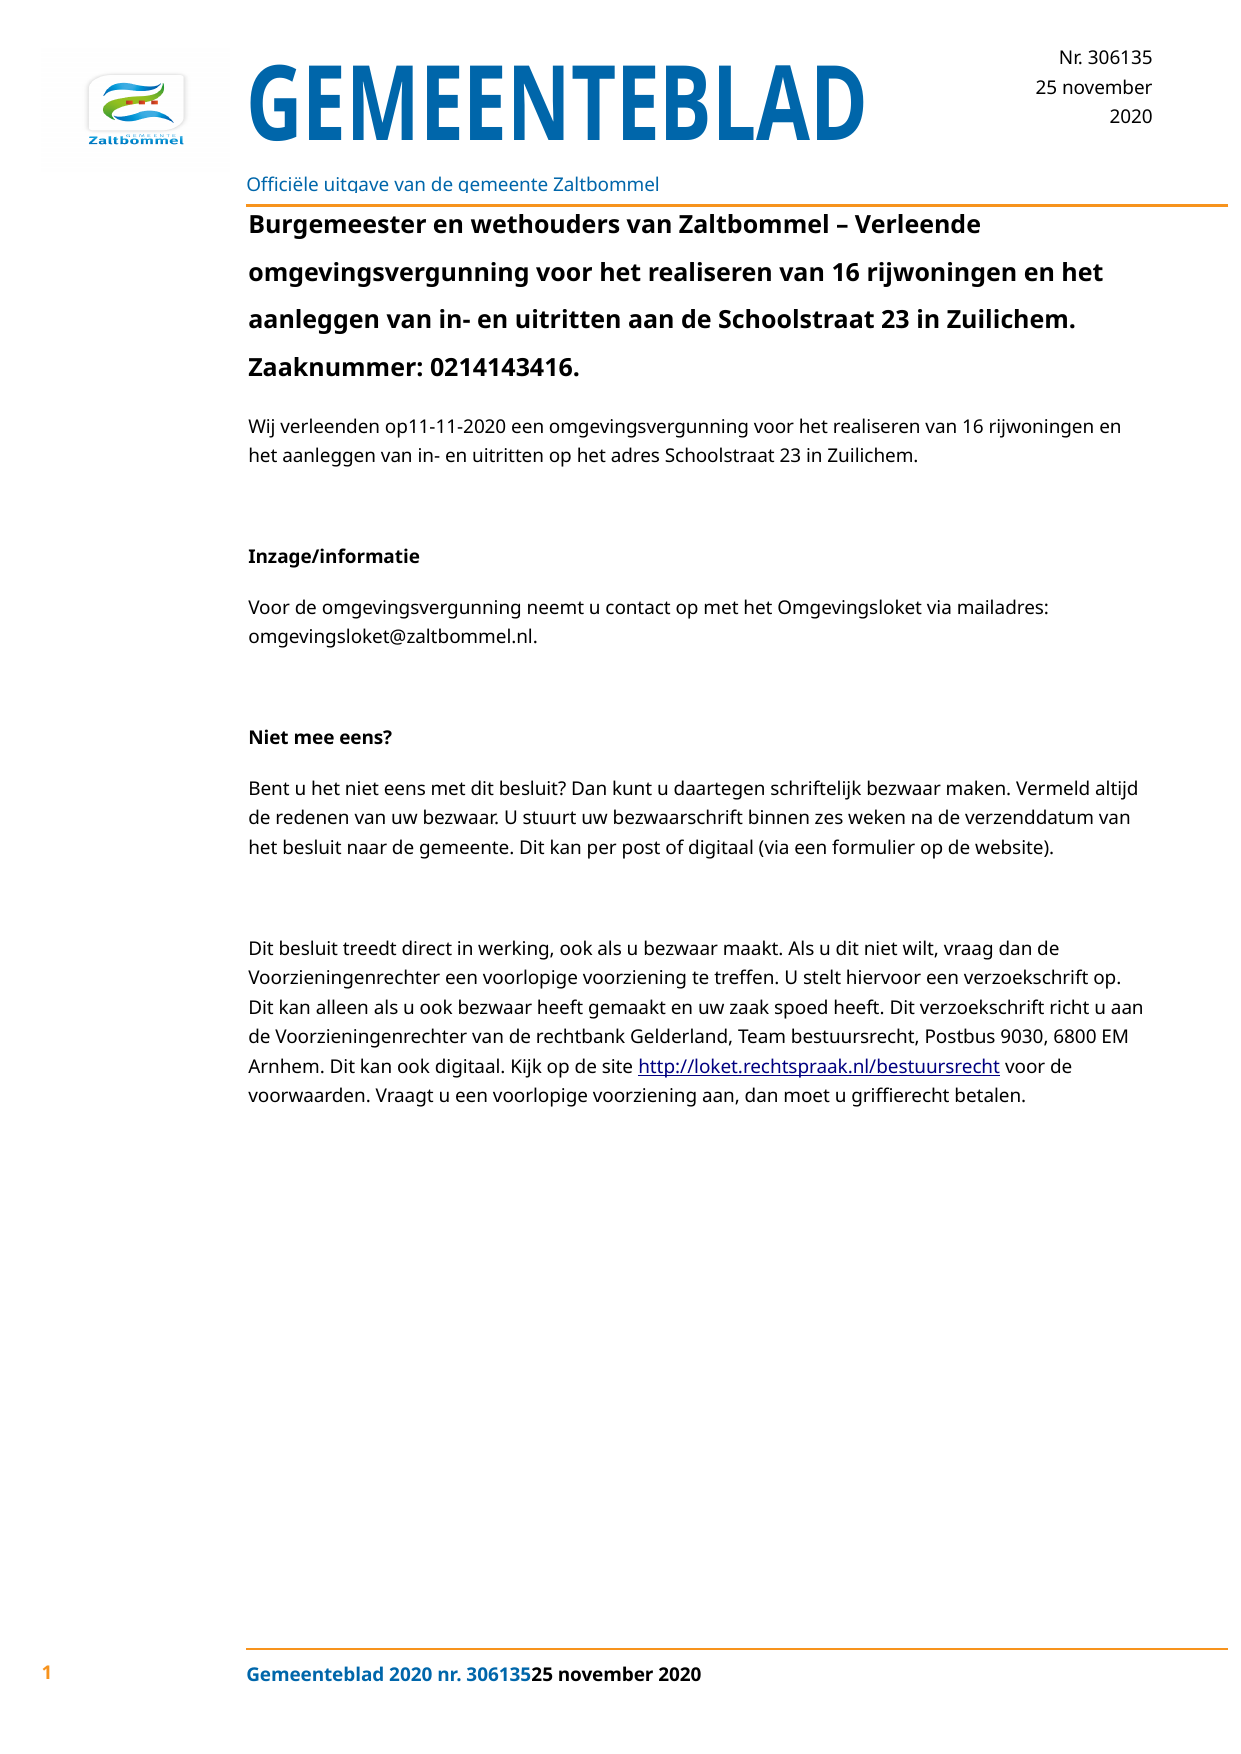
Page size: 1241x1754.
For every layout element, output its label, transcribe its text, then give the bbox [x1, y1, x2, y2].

text Burgemeester en wethouders van Zaltbommel – Verleende omgevingsvergunning voor het realiseren van 16 rijwoningen en het aanleggen van in- en uitritten aan de Schoolstraat 23 in Zuilichem. Zaaknummer: 0214143416. [248, 207, 1152, 384]
text Niet mee eens? [248, 724, 1152, 750]
text Inzage/informatie [248, 543, 1152, 569]
text Wij verleenden op11-11-2020 een omgevingsvergunning voor het realiseren van 16 rijwoningen en het aanleggen van in- en uitritten op het adres Schoolstraat 23 in Zuilichem. [248, 413, 1152, 468]
text Dit besluit treedt direct in werking, ook als u bezwaar maakt. Als u dit niet wilt, vraag dan de Voorzieningenrechter een voorlopige voorziening te treffen. U stelt hiervoor een verzoekschrift op. Dit kan alleen als u ook bezwaar heeft gemaakt en uw zaak spoed heeft. Dit verzoekschrift richt u aan de Voorzieningenrechter van de rechtbank Gelderland, Team bestuursrecht, Postbus 9030, 6800 EM Arnhem. Dit kan ook digitaal. Kijk op de site http://loket.rechtspraak.nl/bestuursrecht voor de voorwaarden. Vraagt u een voorlopige voorziening aan, dan moet u griffierecht betalen. [248, 935, 1152, 1108]
picture [41, 47, 231, 172]
text Voor de omgevingsvergunning neemt u contact op met het Omgevingsloket via mailadres: omgevingsloket@zaltbommel.nl. [248, 594, 1152, 649]
text Bent u het niet eens met dit besluit? Dan kunt u daartegen schriftelijk bezwaar maken. Vermeld altijd de redenen van uw bezwaar. U stuurt uw bezwaarschrift binnen zes weken na de verzenddatum van het besluit naar de gemeente. Dit kan per post of digitaal (via een formulier op de website). [248, 775, 1152, 860]
